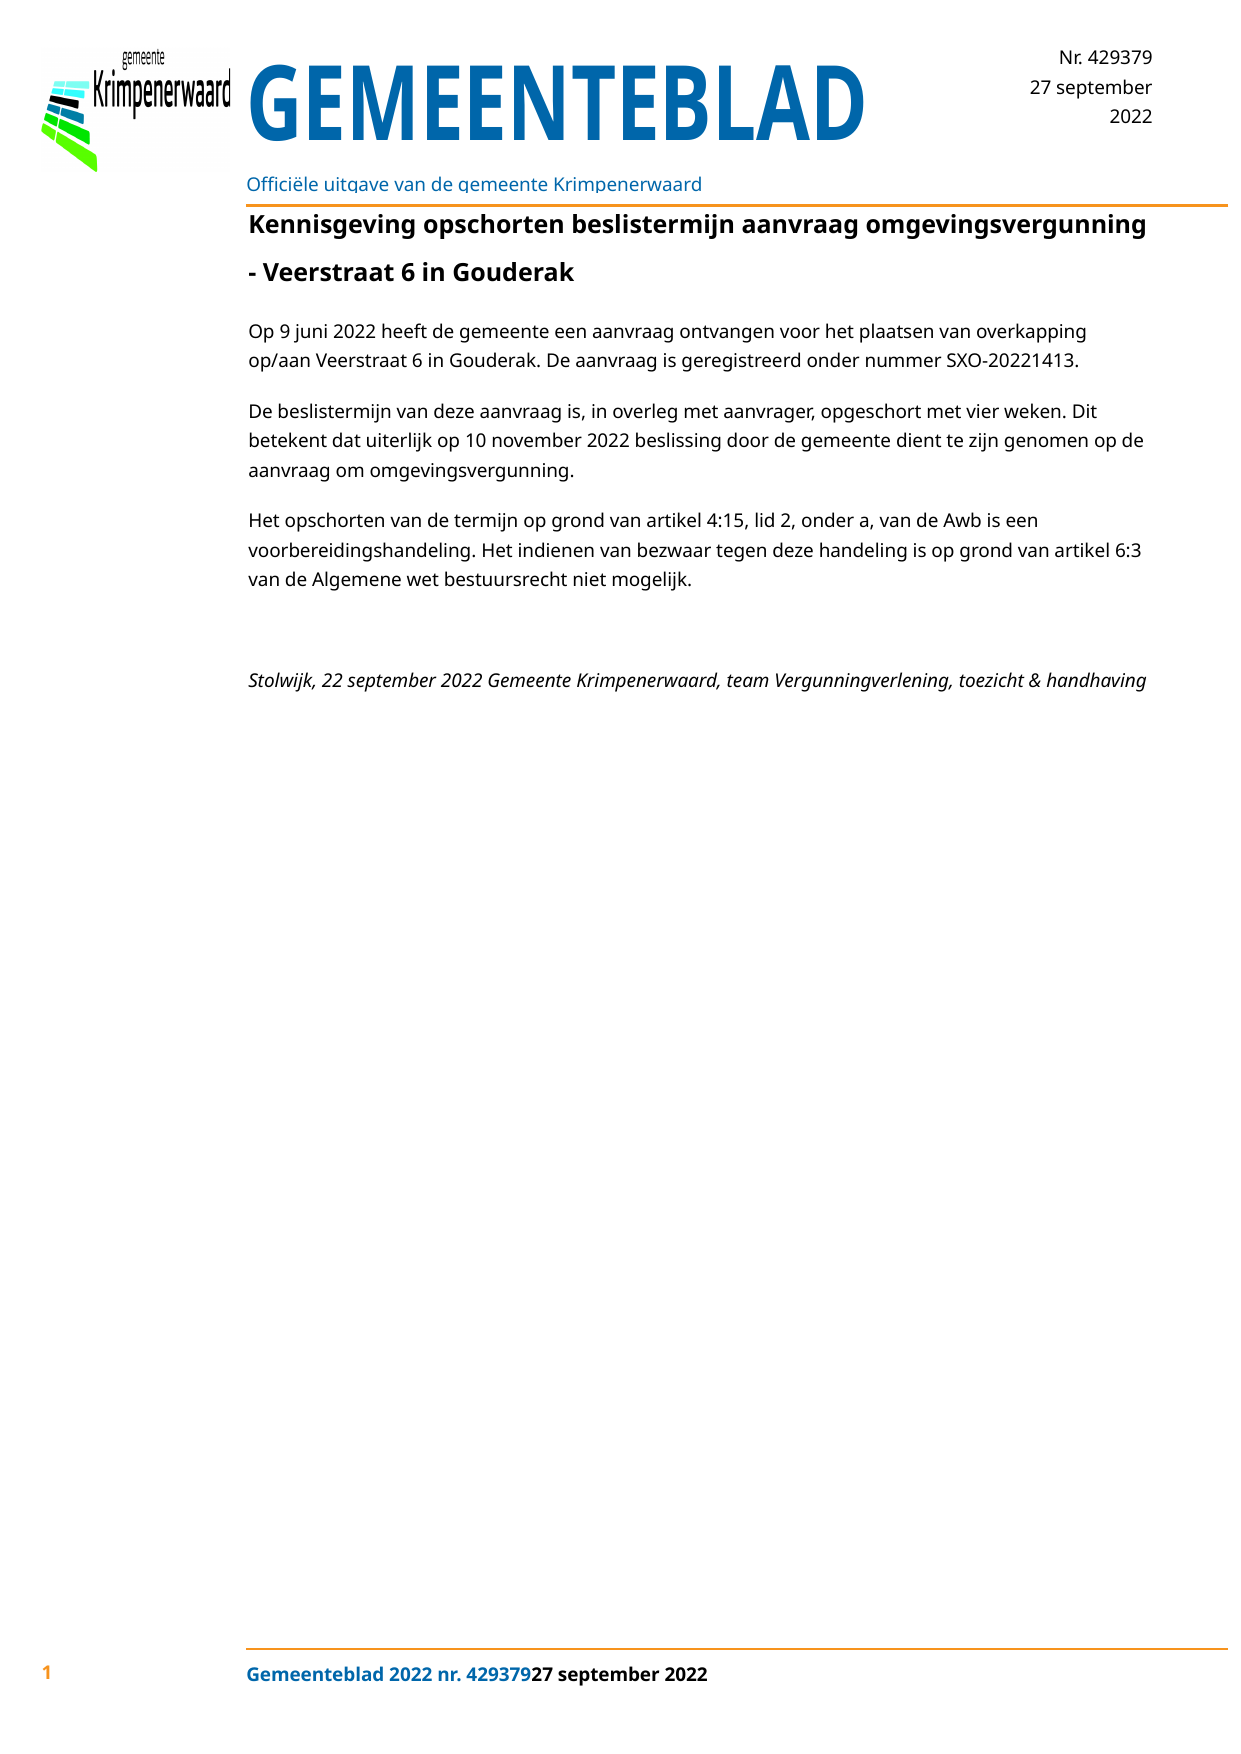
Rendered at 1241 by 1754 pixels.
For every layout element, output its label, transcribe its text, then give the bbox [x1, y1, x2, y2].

text Kennisgeving opschorten beslistermijn aanvraag omgevingsvergunning - Veerstraat 6 in Gouderak [248, 207, 1152, 288]
text De beslistermijn van deze aanvraag is, in overleg met aanvrager, opgeschort met vier weken. Dit betekent dat uiterlijk op 10 november 2022 beslissing door de gemeente dient te zijn genomen op de aanvraag om omgevingsvergunning. [248, 398, 1152, 483]
text Stolwijk, 22 september 2022 Gemeente Krimpenerwaard, team Vergunningverlening, toezicht & handhaving [248, 667, 1152, 693]
text Op 9 juni 2022 heeft de gemeente een aanvraag ontvangen voor het plaatsen van overkapping op/aan Veerstraat 6 in Gouderak. De aanvraag is geregistreerd onder nummer SXO-20221413. [248, 318, 1152, 373]
text Het opschorten van de termijn op grond van artikel 4:15, lid 2, onder a, van de Awb is een voorbereidingshandeling. Het indienen van bezwaar tegen deze handeling is op grond van artikel 6:3 van de Algemene wet bestuursrecht niet mogelijk. [248, 507, 1152, 592]
picture [41, 47, 231, 172]
